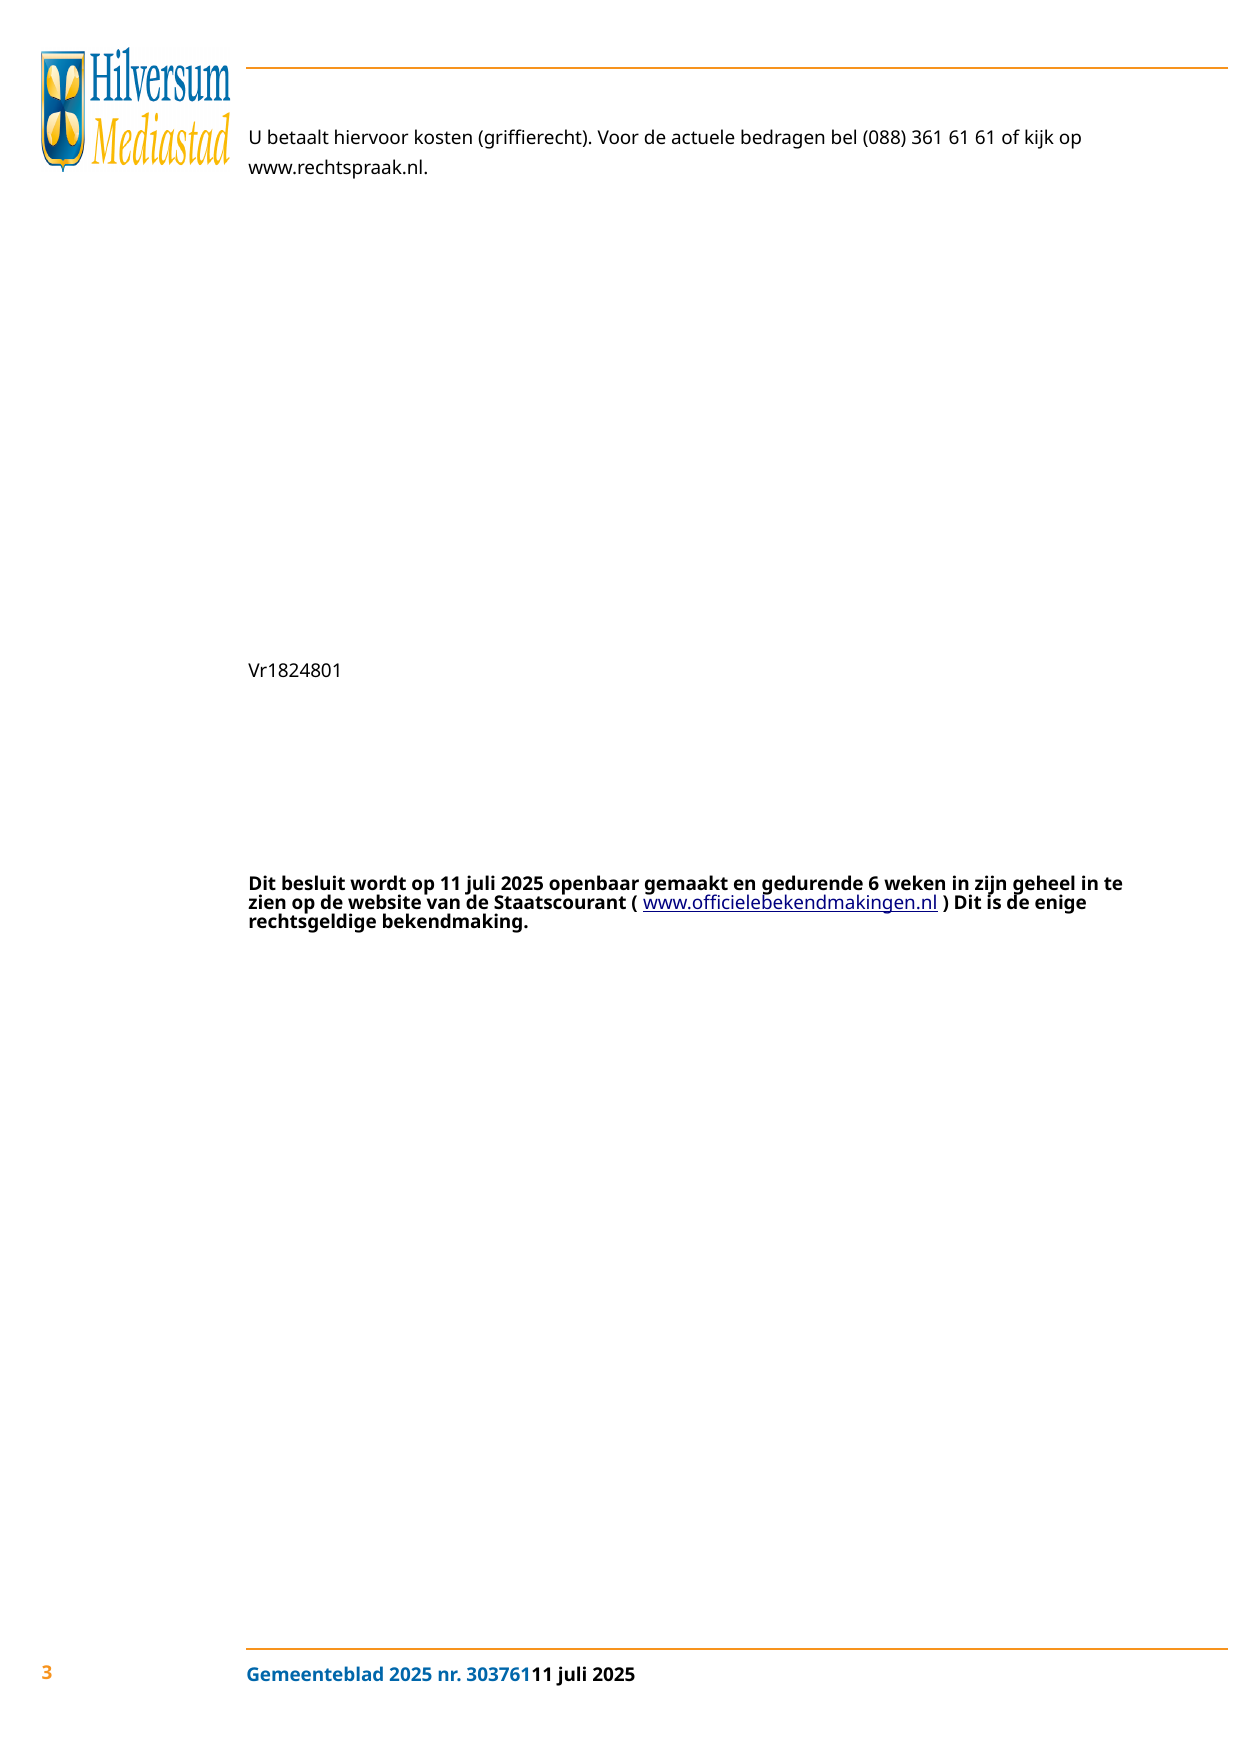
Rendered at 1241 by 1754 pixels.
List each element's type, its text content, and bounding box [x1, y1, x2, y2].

text Vr1824801 [248, 657, 1152, 683]
picture [41, 47, 231, 172]
text Dit besluit wordt op 11 juli 2025 openbaar gemaakt en gedurende 6 weken in zijn geheel in te zien op de website van de Staatscourant ( www.officielebekendmakingen.nl ) Dit is de enige rechtsgeldige bekendmaking. [248, 874, 1152, 932]
text U betaalt hiervoor kosten (griffierecht). Voor de actuele bedragen bel (088) 361 61 61 of kijk op www.rechtspraak.nl. [248, 124, 1152, 180]
